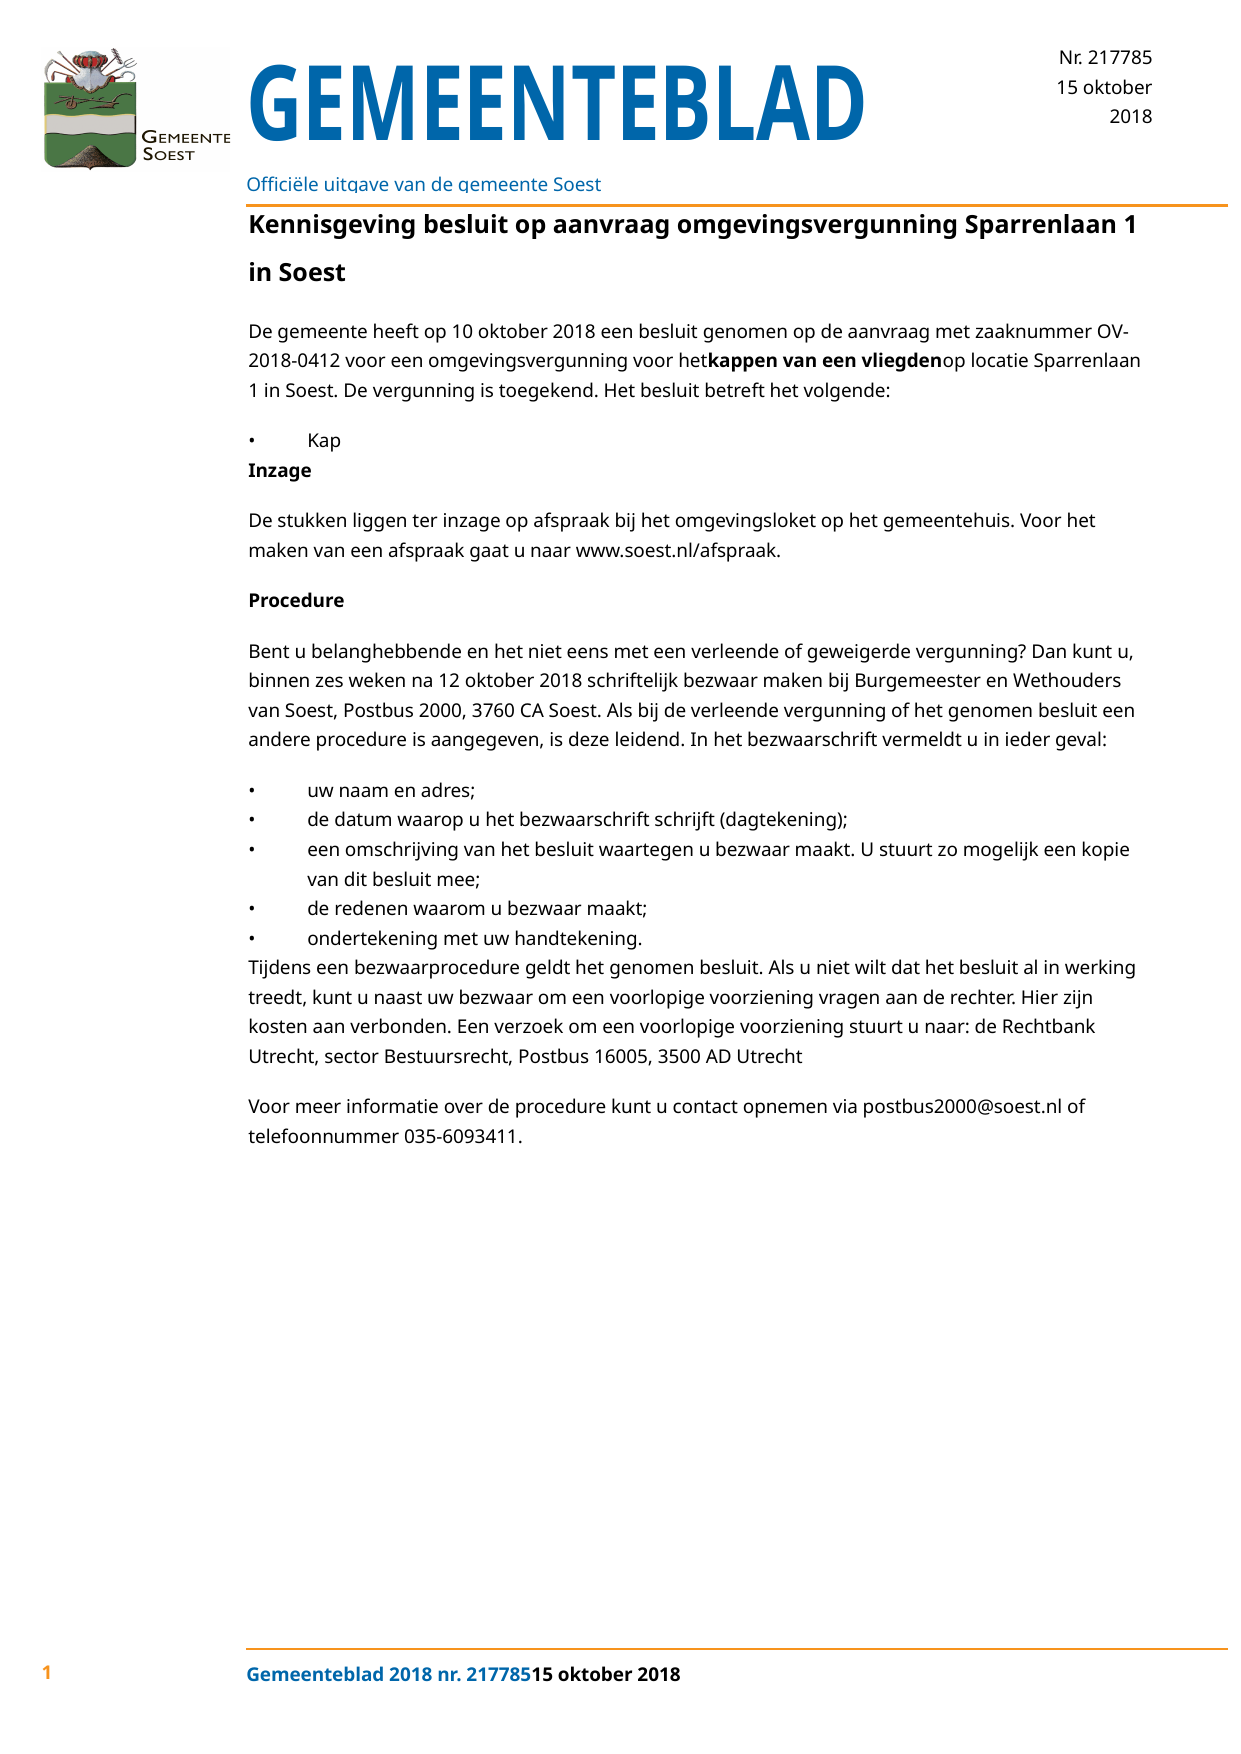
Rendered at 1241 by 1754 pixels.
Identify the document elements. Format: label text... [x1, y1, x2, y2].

picture [41, 47, 231, 172]
list ondertekening met uw handtekening. [248, 925, 1152, 951]
text Inzage [248, 457, 1152, 483]
text Voor meer informatie over de procedure kunt u contact opnemen via postbus2000@soest.nl of telefoonnummer 035-6093411. [248, 1094, 1152, 1149]
text Tijdens een bezwaarprocedure geldt het genomen besluit. Als u niet wilt dat het besluit al in werking treedt, kunt u naast uw bezwaar om een voorlopige voorziening vragen aan de rechter. Hier zijn kosten aan verbonden. Een verzoek om een voorlopige voorziening stuurt u naar: de Rechtbank Utrecht, sector Bestuursrecht, Postbus 16005, 3500 AD Utrecht [248, 954, 1152, 1069]
text De gemeente heeft op 10 oktober 2018 een besluit genomen op de aanvraag met zaaknummer OV-2018-0412 voor een omgevingsvergunning voor hetkappen van een vliegdenop locatie Sparrenlaan 1 in Soest. De vergunning is toegekend. Het besluit betreft het volgende: [248, 318, 1152, 403]
list Kap [248, 427, 1152, 453]
list een omschrijving van het besluit waartegen u bezwaar maakt. U stuurt zo mogelijk een kopie van dit besluit mee; [248, 836, 1152, 892]
list uw naam en adres; [248, 777, 1152, 803]
text De stukken liggen ter inzage op afspraak bij het omgevingsloket op het gemeentehuis. Voor het maken van een afspraak gaat u naar www.soest.nl/afspraak. [248, 507, 1152, 563]
text Procedure [248, 587, 1152, 613]
text Kennisgeving besluit op aanvraag omgevingsvergunning Sparrenlaan 1 in Soest [248, 207, 1152, 288]
list de redenen waarom u bezwaar maakt; [248, 895, 1152, 921]
text Bent u belanghebbende en het niet eens met een verleende of geweigerde vergunning? Dan kunt u, binnen zes weken na 12 oktober 2018 schriftelijk bezwaar maken bij Burgemeester en Wethouders van Soest, Postbus 2000, 3760 CA Soest. Als bij de verleende vergunning of het genomen besluit een andere procedure is aangegeven, is deze leidend. In het bezwaarschrift vermeldt u in ieder geval: [248, 638, 1152, 752]
list de datum waarop u het bezwaarschrift schrijft (dagtekening); [248, 807, 1152, 832]
